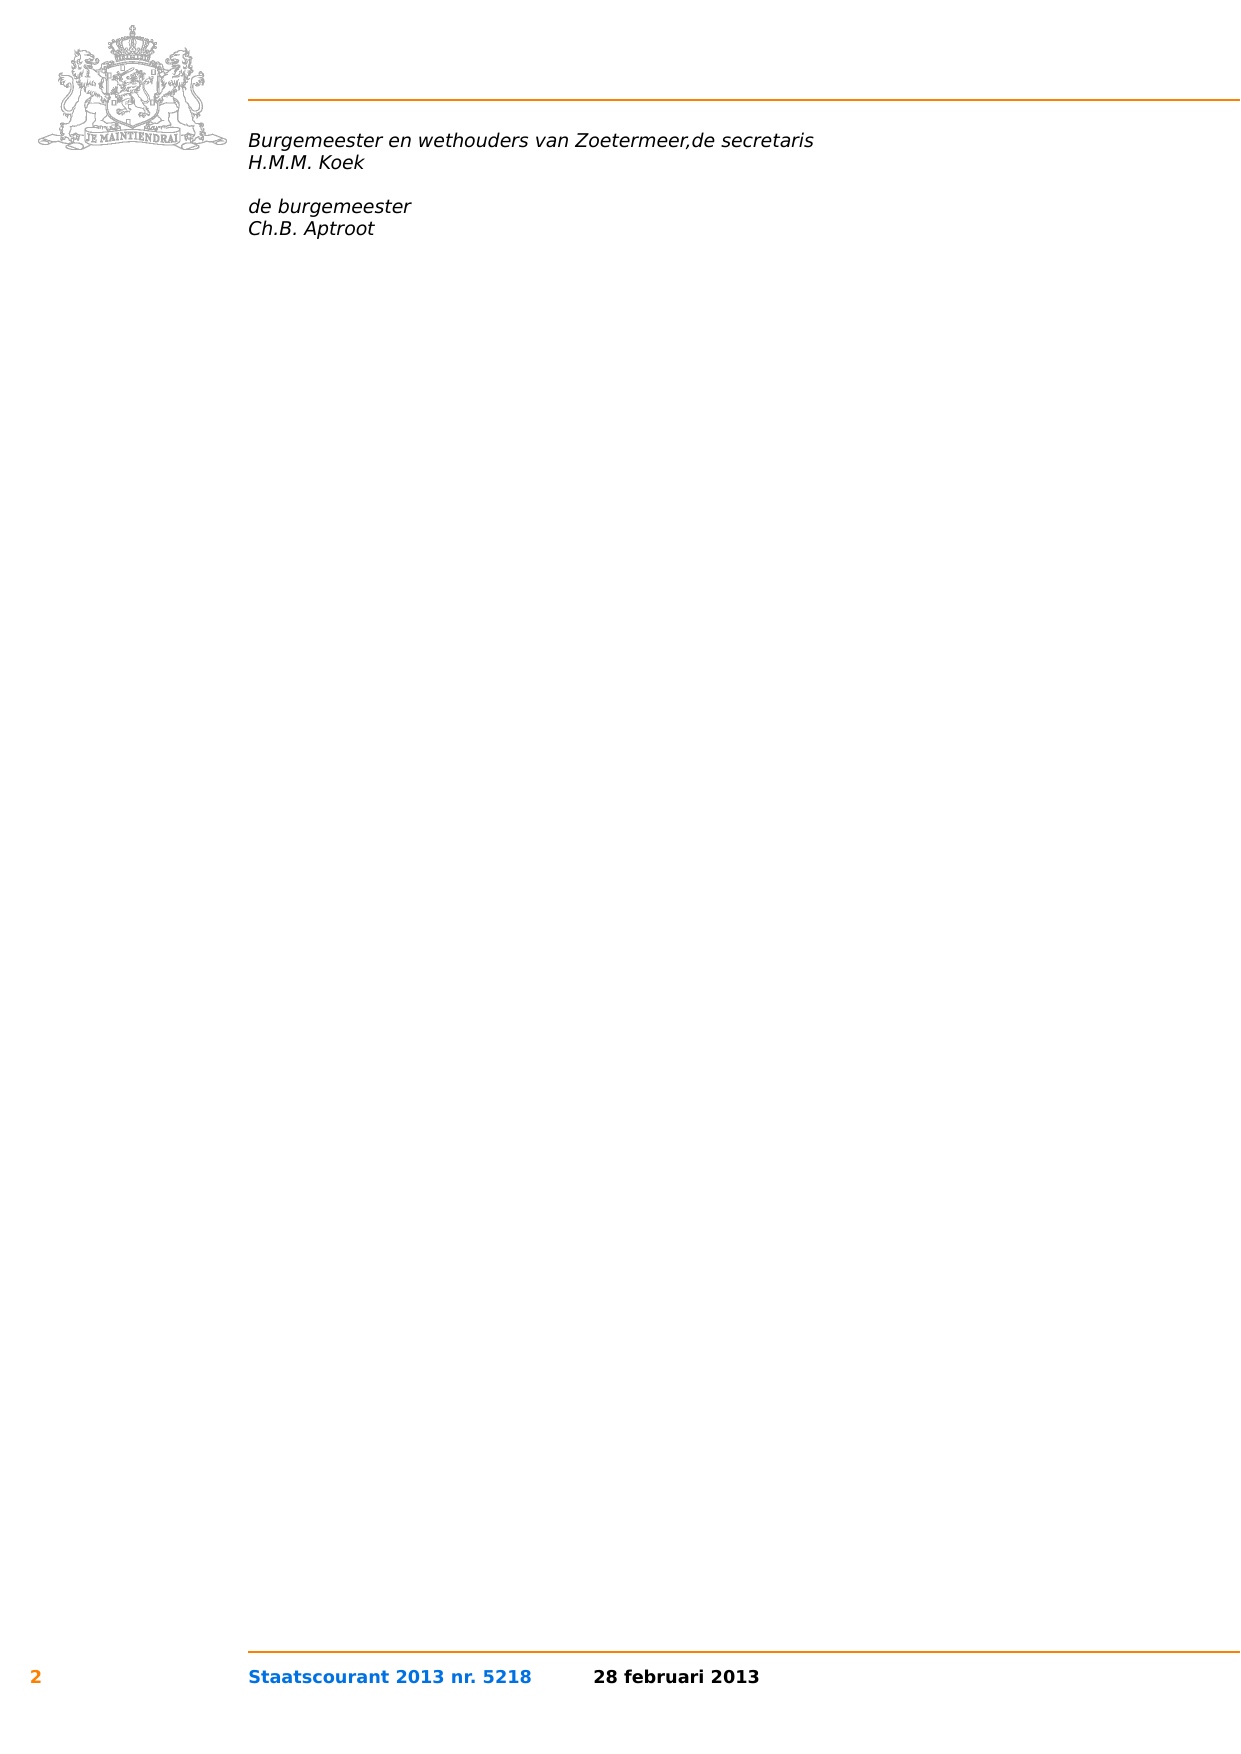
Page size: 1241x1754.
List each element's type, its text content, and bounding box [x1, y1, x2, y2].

picture [38, 25, 227, 150]
text Burgemeester en wethouders van Zoetermeer,de secretaris H.M.M. Koek [248, 130, 1163, 174]
text de burgemeester Ch.B. Aptroot [248, 196, 1163, 240]
